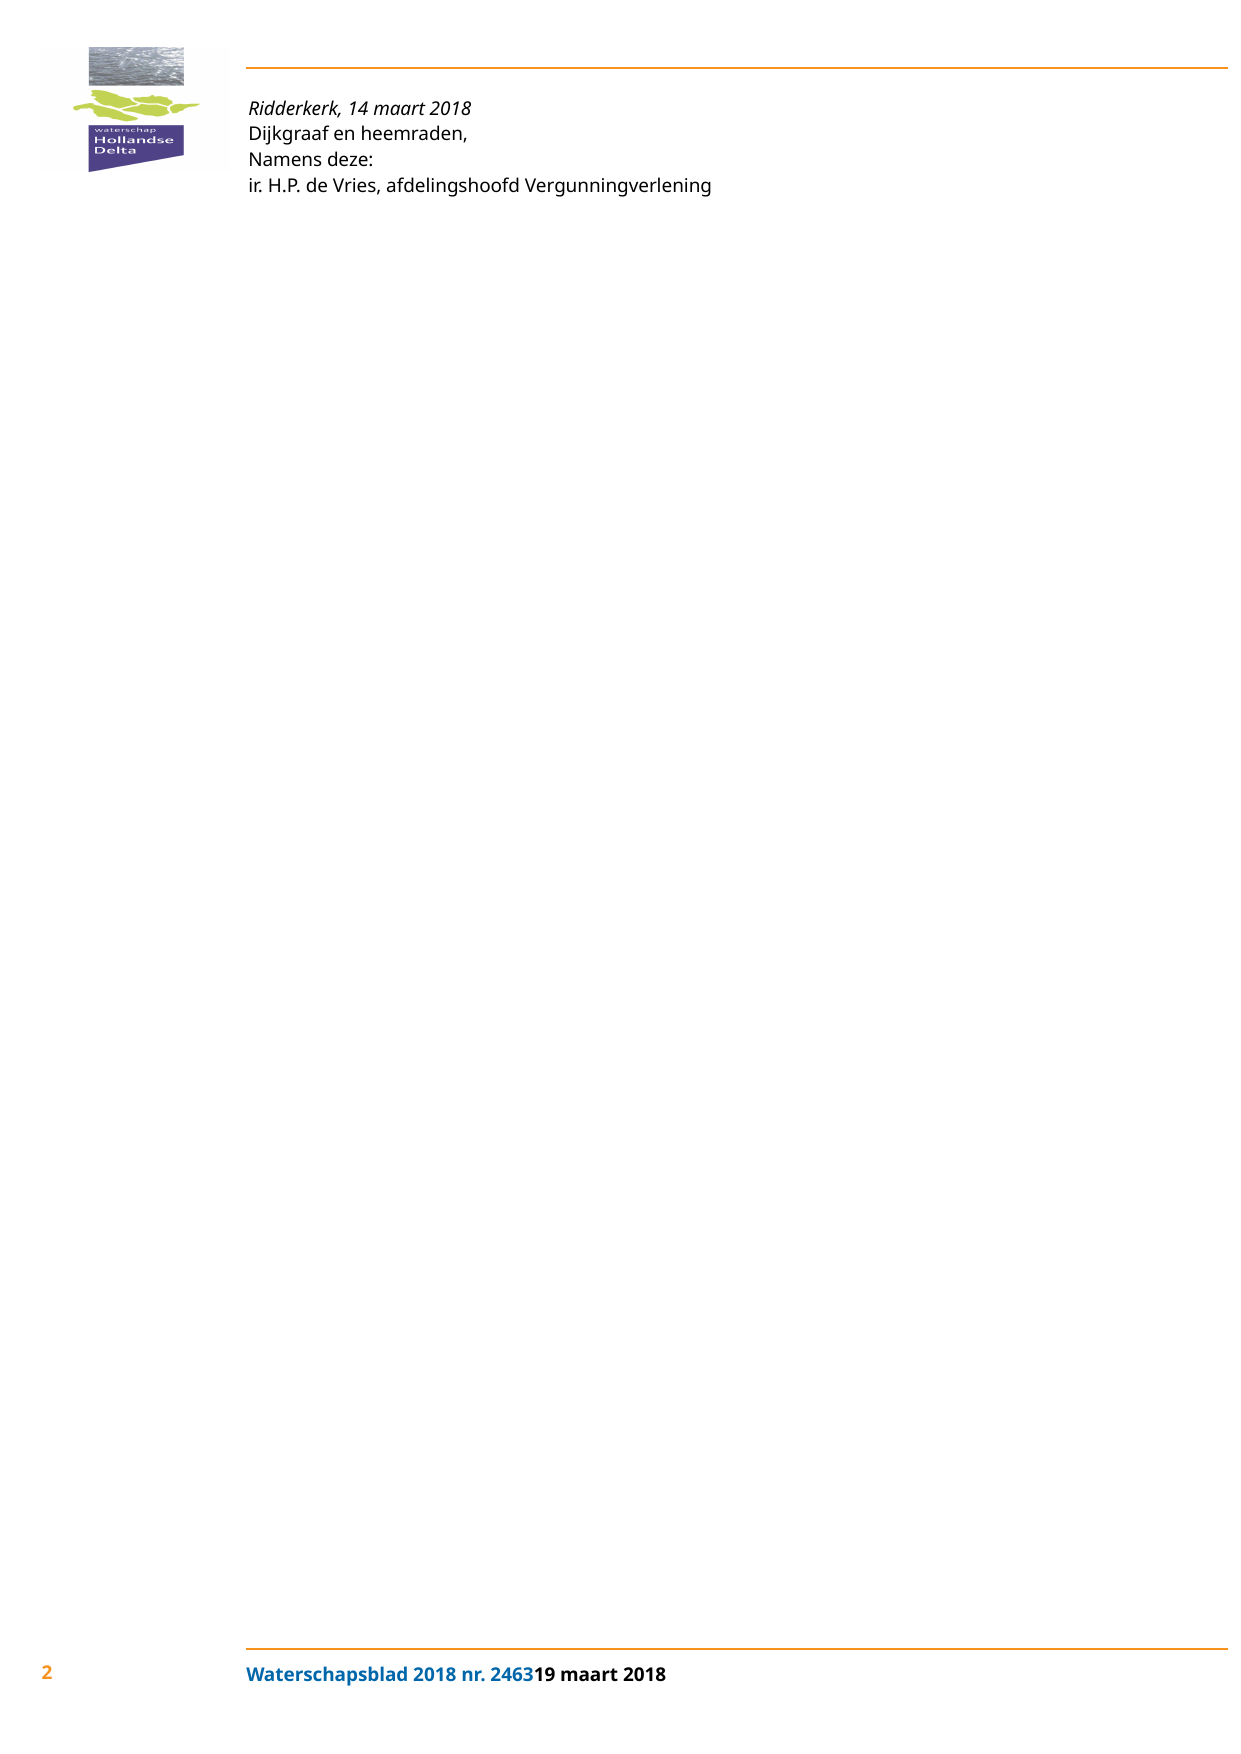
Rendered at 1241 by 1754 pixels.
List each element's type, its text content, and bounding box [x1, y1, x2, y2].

text Dijkgraaf en heemraden, [248, 121, 1152, 146]
text Ridderkerk, 14 maart 2018 [248, 95, 1152, 121]
text ir. H.P. de Vries, afdelingshoofd Vergunningverlening [248, 172, 1152, 198]
picture [41, 47, 231, 172]
text Namens deze: [248, 146, 1152, 172]
